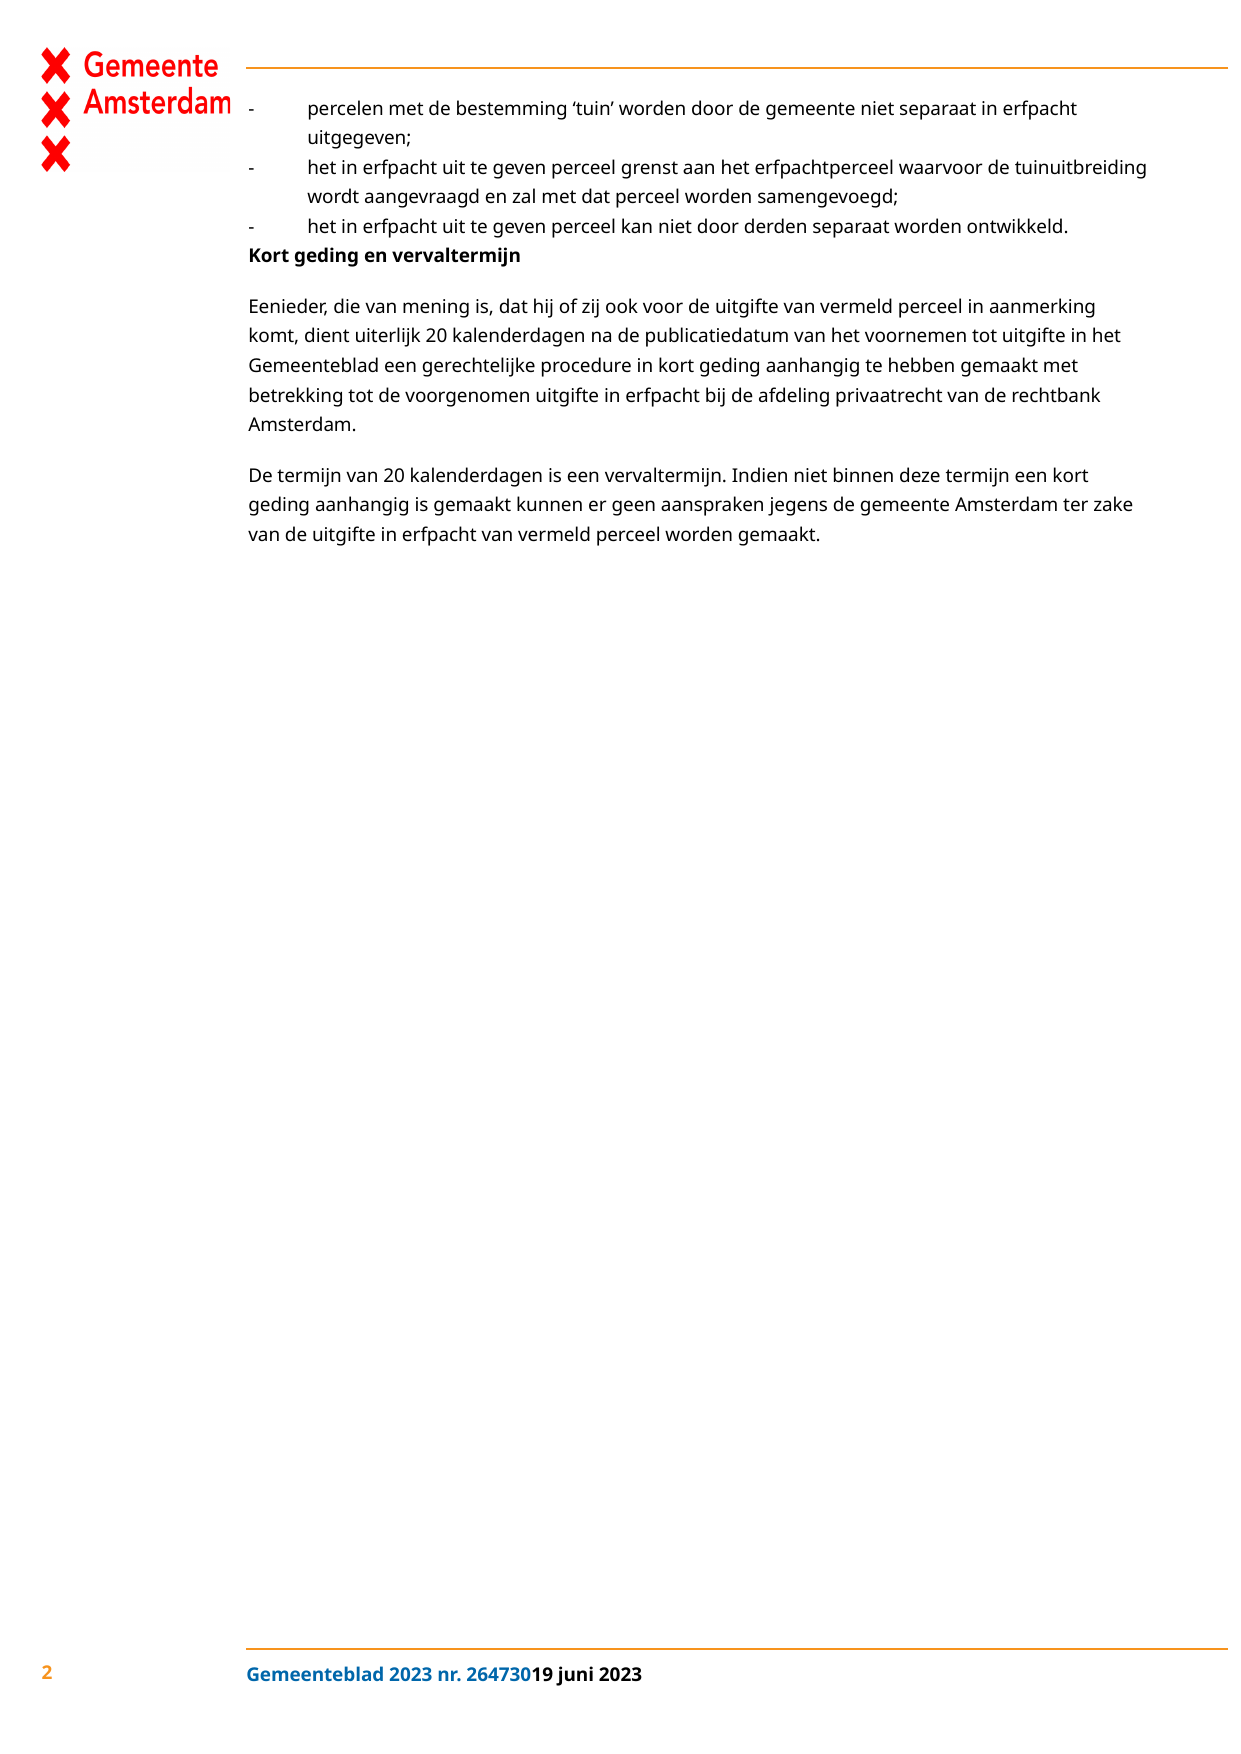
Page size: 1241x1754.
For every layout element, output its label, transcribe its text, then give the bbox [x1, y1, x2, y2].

list het in erfpacht uit te geven perceel grenst aan het erfpachtperceel waarvoor de tuinuitbreiding wordt aangevraagd en zal met dat perceel worden samengevoegd; [248, 154, 1152, 209]
text De termijn van 20 kalenderdagen is een vervaltermijn. Indien niet binnen deze termijn een kort geding aanhangig is gemaakt kunnen er geen aanspraken jegens de gemeente Amsterdam ter zake van de uitgifte in erfpacht van vermeld perceel worden gemaakt. [248, 462, 1152, 547]
text Eenieder, die van mening is, dat hij of zij ook voor de uitgifte van vermeld perceel in aanmerking komt, dient uiterlijk 20 kalenderdagen na de publicatiedatum van het voornemen tot uitgifte in het Gemeenteblad een gerechtelijke procedure in kort geding aanhangig te hebben gemaakt met betrekking tot de voorgenomen uitgifte in erfpacht bij de afdeling privaatrecht van de rechtbank Amsterdam. [248, 293, 1152, 437]
text Kort geding en vervaltermijn [248, 243, 1152, 268]
list het in erfpacht uit te geven perceel kan niet door derden separaat worden ontwikkeld. [248, 213, 1152, 239]
picture [41, 47, 231, 172]
list percelen met de bestemming ‘tuin’ worden door de gemeente niet separaat in erfpacht uitgegeven; [248, 95, 1152, 150]
